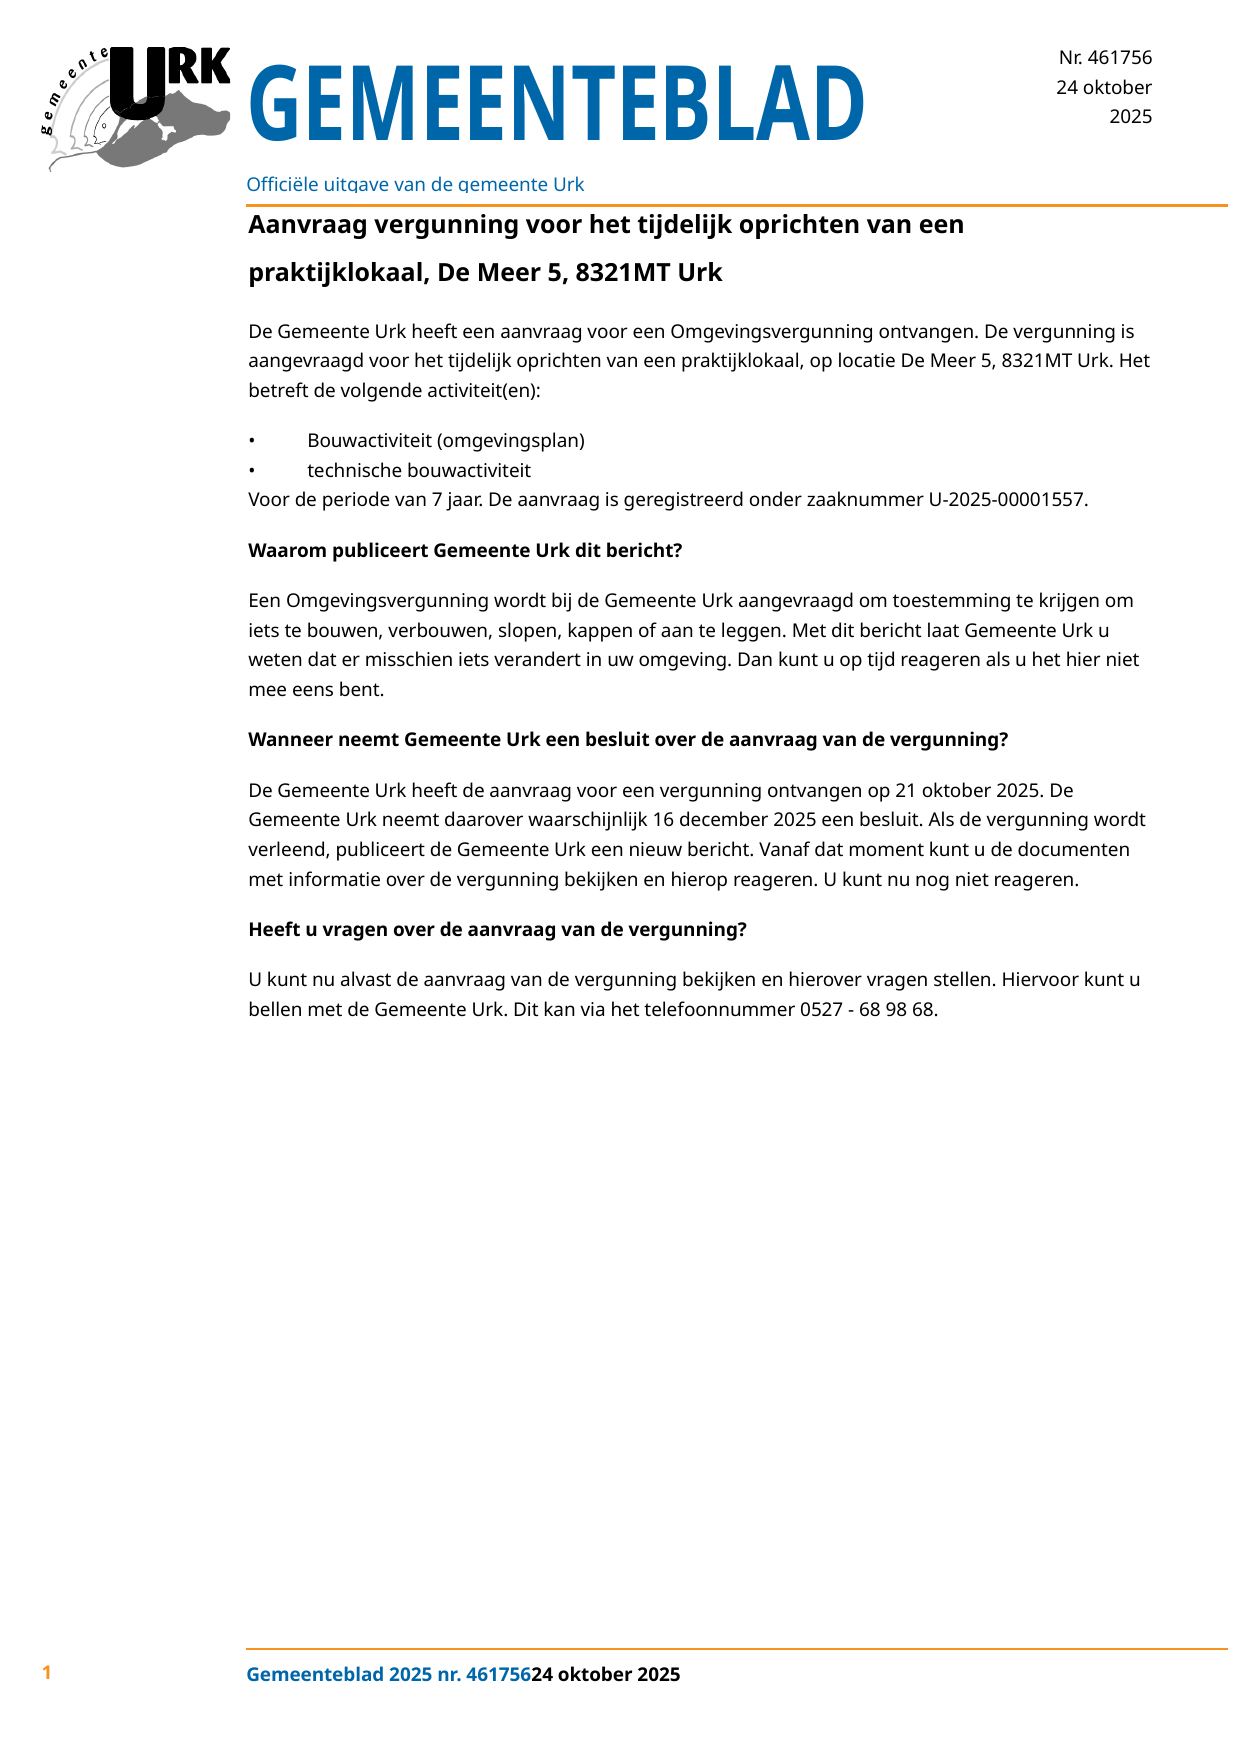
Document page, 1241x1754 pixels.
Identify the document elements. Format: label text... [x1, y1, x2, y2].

picture [41, 47, 231, 172]
list technische bouwactiviteit [248, 457, 1152, 483]
text Aanvraag vergunning voor het tijdelijk oprichten van een praktijklokaal, De Meer 5, 8321MT Urk [248, 207, 1152, 288]
text U kunt nu alvast de aanvraag van de vergunning bekijken en hierover vragen stellen. Hiervoor kunt u bellen met de Gemeente Urk. Dit kan via het telefoonnummer 0527 - 68 98 68. [248, 967, 1152, 1022]
text De Gemeente Urk heeft een aanvraag voor een Omgevingsvergunning ontvangen. De vergunning is aangevraagd voor het tijdelijk oprichten van een praktijklokaal, op locatie De Meer 5, 8321MT Urk. Het betreft de volgende activiteit(en): [248, 318, 1152, 403]
text Wanneer neemt Gemeente Urk een besluit over de aanvraag van de vergunning? [248, 727, 1152, 752]
text Waarom publiceert Gemeente Urk dit bericht? [248, 537, 1152, 563]
text Heeft u vragen over de aanvraag van de vergunning? [248, 916, 1152, 942]
text De Gemeente Urk heeft de aanvraag voor een vergunning ontvangen op 21 oktober 2025. De Gemeente Urk neemt daarover waarschijnlijk 16 december 2025 een besluit. Als de vergunning wordt verleend, publiceert de Gemeente Urk een nieuw bericht. Vanaf dat moment kunt u de documenten met informatie over de vergunning bekijken en hierop reageren. U kunt nu nog niet reageren. [248, 777, 1152, 892]
text Een Omgevingsvergunning wordt bij de Gemeente Urk aangevraagd om toestemming te krijgen om iets te bouwen, verbouwen, slopen, kappen of aan te leggen. Met dit bericht laat Gemeente Urk u weten dat er misschien iets verandert in uw omgeving. Dan kunt u op tijd reageren als u het hier niet mee eens bent. [248, 587, 1152, 702]
text Voor de periode van 7 jaar. De aanvraag is geregistreerd onder zaaknummer U-2025-00001557. [248, 487, 1152, 512]
list Bouwactiviteit (omgevingsplan) [248, 427, 1152, 453]
